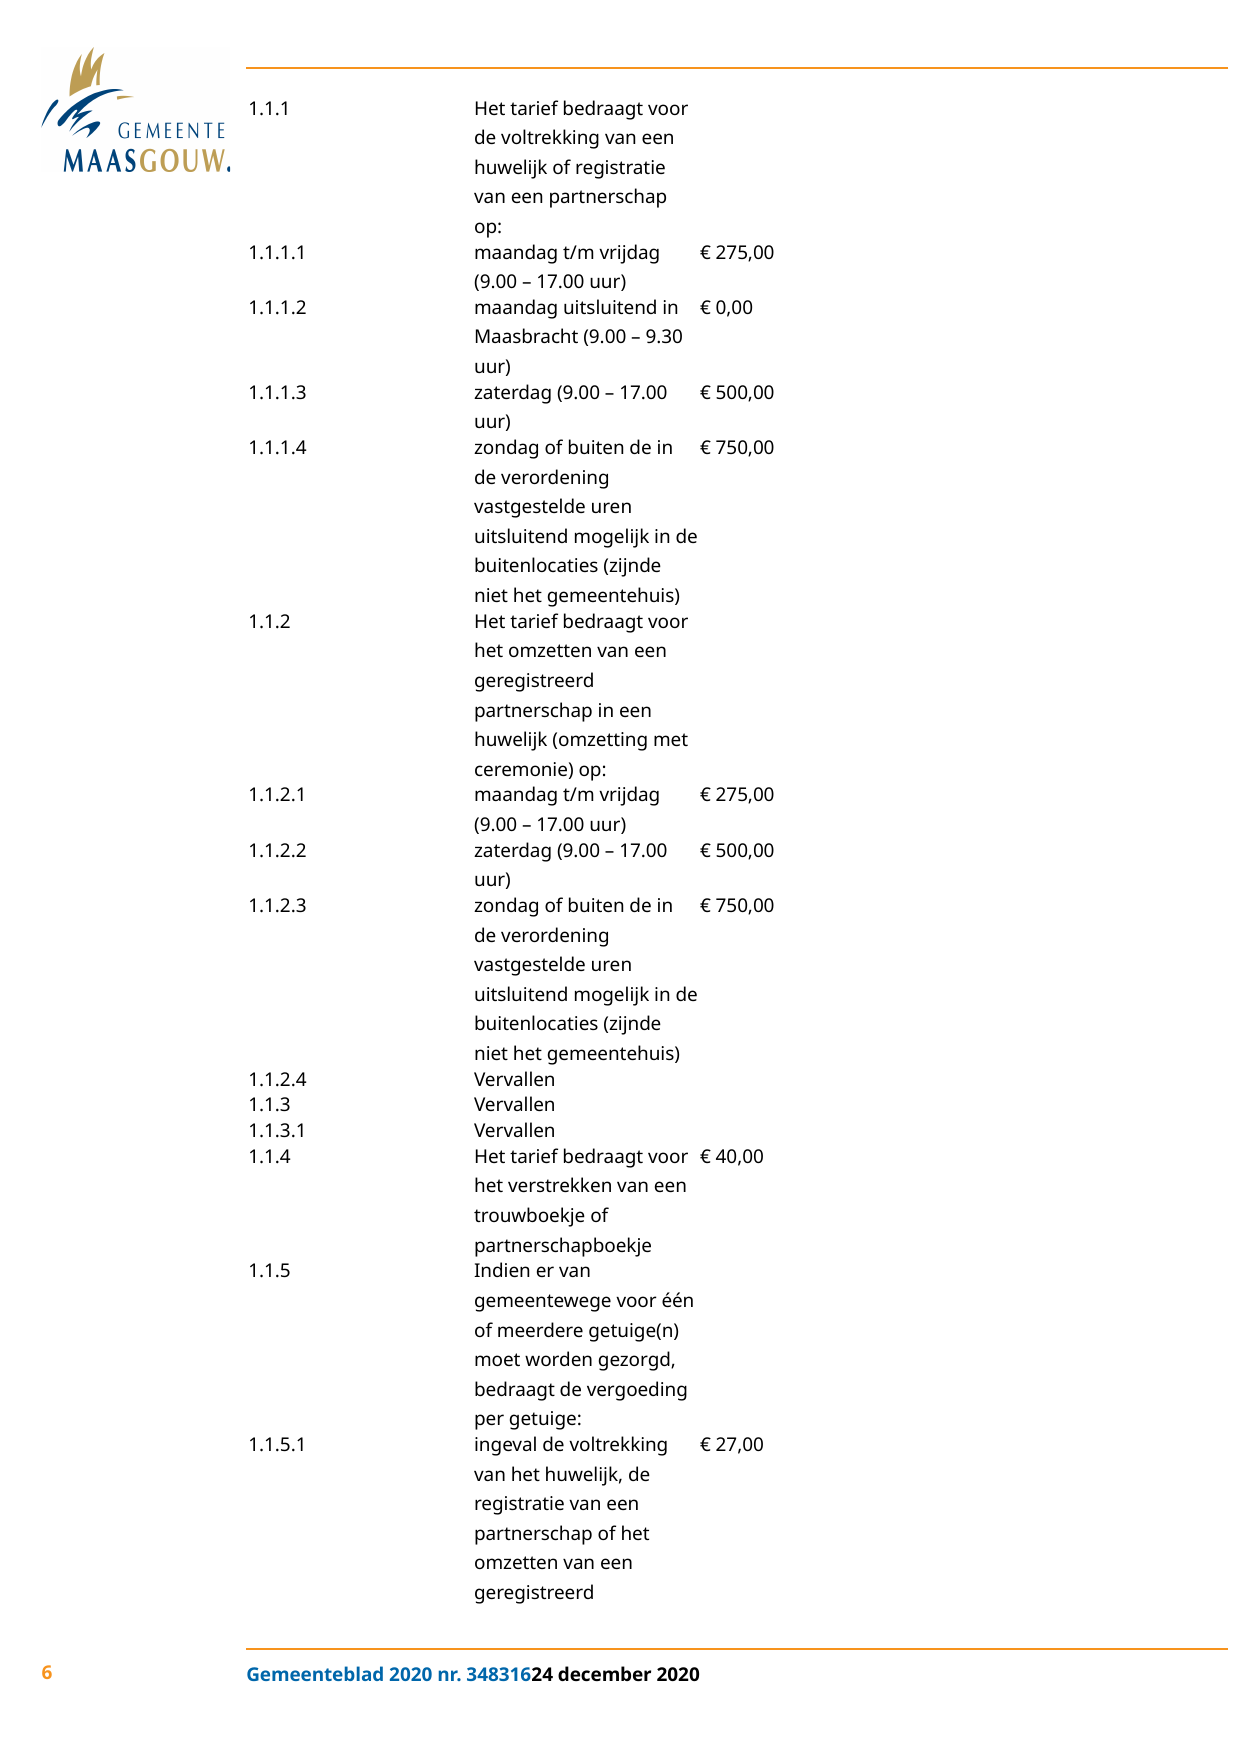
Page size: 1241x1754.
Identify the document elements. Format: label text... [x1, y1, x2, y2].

table_cell 1.1.2.1 [248, 782, 474, 837]
table_cell zaterdag (9.00 – 17.00 uur) [474, 837, 700, 892]
table_cell 1.1.4 [248, 1143, 474, 1258]
table_cell Indien er van gemeentewege voor één of meerdere getuige(n) moet worden gezorgd, bedraagt de vergoeding per getuige: [474, 1258, 700, 1431]
table_cell 1.1.1.4 [248, 434, 474, 608]
table_cell [700, 608, 926, 782]
table_cell 1.1.5 [248, 1258, 474, 1431]
table_cell 1.1.2.3 [248, 892, 474, 1066]
table_cell € 750,00 [700, 892, 926, 1066]
table_cell [700, 1118, 926, 1143]
table_cell [700, 1258, 926, 1431]
table_cell Het tarief bedraagt voor de voltrekking van een huwelijk of registratie van een partnerschap op: [474, 95, 700, 239]
table_cell 1.1.1.2 [248, 294, 474, 379]
table_cell 1.1.1.1 [248, 239, 474, 294]
table_cell 1.1.3.1 [248, 1118, 474, 1143]
table_cell € 500,00 [700, 837, 926, 892]
table_cell ingeval de voltrekking van het huwelijk, de registratie van een partnerschap of het omzetten van een geregistreerd [474, 1431, 700, 1605]
table_cell Het tarief bedraagt voor het omzetten van een geregistreerd partnerschap in een huwelijk (omzetting met ceremonie) op: [474, 608, 700, 782]
table_cell 1.1.2.4 [248, 1066, 474, 1092]
picture [41, 47, 231, 172]
table_cell Vervallen [474, 1066, 700, 1092]
table_cell € 275,00 [700, 782, 926, 837]
table_cell [700, 1066, 926, 1092]
table_cell € 275,00 [700, 239, 926, 294]
table_cell zondag of buiten de in de verordening vastgestelde uren uitsluitend mogelijk in de buitenlocaties (zijnde niet het gemeentehuis) [474, 434, 700, 608]
table_cell [700, 95, 926, 239]
table_cell maandag t/m vrijdag (9.00 – 17.00 uur) [474, 782, 700, 837]
table_cell zaterdag (9.00 – 17.00 uur) [474, 379, 700, 434]
table_cell [700, 1092, 926, 1117]
table_cell 1.1.3 [248, 1092, 474, 1117]
table_cell € 750,00 [700, 434, 926, 608]
table_cell 1.1.1 [248, 95, 474, 239]
table_cell Het tarief bedraagt voor het verstrekken van een trouwboekje of partnerschapboekje [474, 1143, 700, 1258]
table_cell 1.1.2.2 [248, 837, 474, 892]
table_cell € 500,00 [700, 379, 926, 434]
table_cell Vervallen [474, 1118, 700, 1143]
table_cell 1.1.2 [248, 608, 474, 782]
table_cell € 40,00 [700, 1143, 926, 1258]
table_cell € 27,00 [700, 1431, 926, 1605]
table_cell maandag uitsluitend in Maasbracht (9.00 – 9.30 uur) [474, 294, 700, 379]
table_cell € 0,00 [700, 294, 926, 379]
table_cell zondag of buiten de in de verordening vastgestelde uren uitsluitend mogelijk in de buitenlocaties (zijnde niet het gemeentehuis) [474, 892, 700, 1066]
table_cell Vervallen [474, 1092, 700, 1117]
table_cell maandag t/m vrijdag (9.00 – 17.00 uur) [474, 239, 700, 294]
table_cell 1.1.5.1 [248, 1431, 474, 1605]
table_cell 1.1.1.3 [248, 379, 474, 434]
